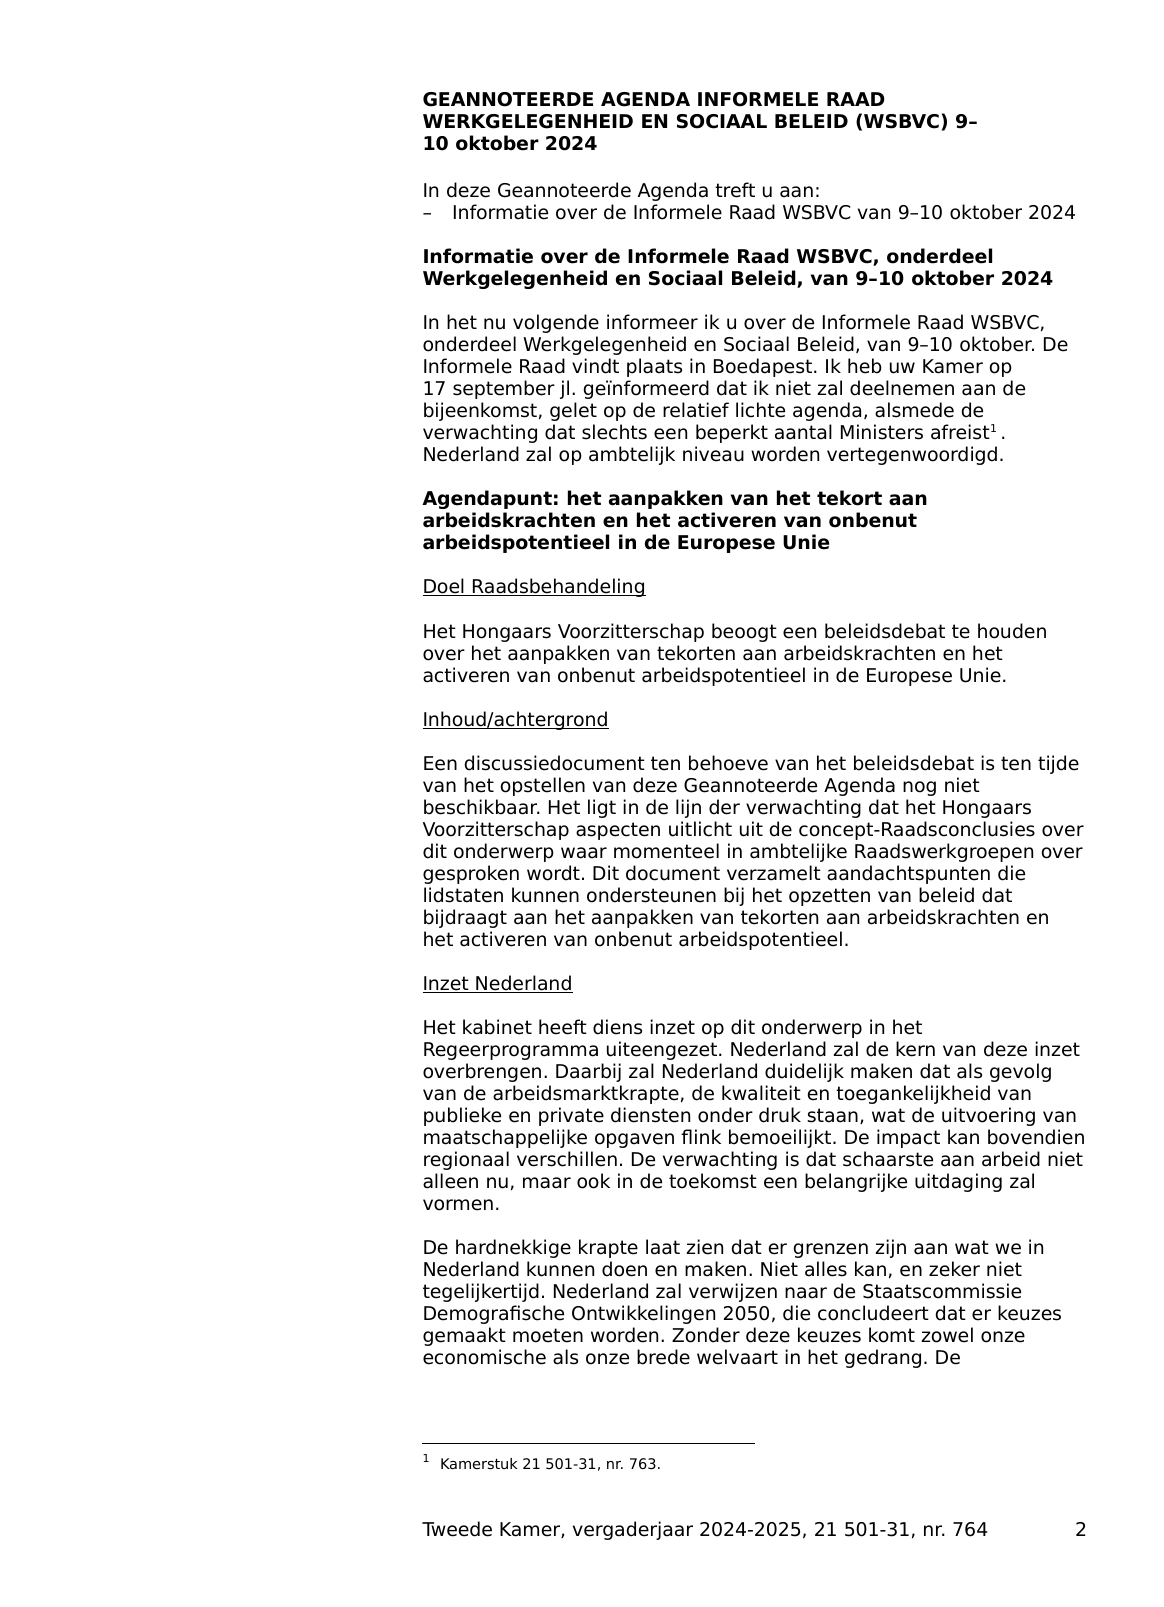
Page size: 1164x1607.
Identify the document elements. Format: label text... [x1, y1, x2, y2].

text Kamerstuk 21 501-31, nr. 763. [422, 1452, 1087, 1474]
subtitle Inzet Nederland [422, 973, 1087, 995]
subtitle Agendapunt: het aanpakken van het tekort aan arbeidskrachten en het activeren van onbenut arbeidspotentieel in de Europese Unie [422, 488, 1087, 554]
subtitle Doel Raadsbehandeling [422, 576, 1087, 598]
subtitle GEANNOTEERDE AGENDA INFORMELE RAAD WERKGELEGENHEID EN SOCIAAL BELEID (WSBVC) 9–10 oktober 2024 [422, 89, 1087, 155]
subtitle Inhoud/achtergrond [422, 709, 1087, 731]
text Het kabinet heeft diens inzet op dit onderwerp in het Regeerprogramma uiteengezet. Nederland zal de kern van deze inzet overbrengen. Daarbij zal Nederland duidelijk maken dat als gevolg van de arbeidsmarktkrapte, de kwaliteit en toegankelijkheid van publieke en private diensten onder druk staan, wat de uitvoering van maatschappelijke opgaven flink bemoeilijkt. De impact kan bovendien regionaal verschillen. De verwachting is dat schaarste aan arbeid niet alleen nu, maar ook in de toekomst een belangrijke uitdaging zal vormen. [422, 1017, 1087, 1215]
subtitle Informatie over de Informele Raad WSBVC, onderdeel Werkgelegenheid en Sociaal Beleid, van 9–10 oktober 2024 [422, 246, 1087, 290]
text In het nu volgende informeer ik u over de Informele Raad WSBVC, onderdeel Werkgelegenheid en Sociaal Beleid, van 9–10 oktober. De Informele Raad vindt plaats in Boedapest. Ik heb uw Kamer op 17 september jl. geïnformeerd dat ik niet zal deelnemen aan de bijeenkomst, gelet op de relatief lichte agenda, alsmede de verwachting dat slechts een beperkt aantal Ministers afreist. Nederland zal op ambtelijk niveau worden vertegenwoordigd. [422, 312, 1087, 466]
text Het Hongaars Voorzitterschap beoogt een beleidsdebat te houden over het aanpakken van tekorten aan arbeidskrachten en het activeren van onbenut arbeidspotentieel in de Europese Unie. [422, 621, 1087, 687]
text Een discussiedocument ten behoeve van het beleidsdebat is ten tijde van het opstellen van deze Geannoteerde Agenda nog niet beschikbaar. Het ligt in de lijn der verwachting dat het Hongaars Voorzitterschap aspecten uitlicht uit de concept-Raadsconclusies over dit onderwerp waar momenteel in ambtelijke Raadswerkgroepen over gesproken wordt. Dit document verzamelt aandachtspunten die lidstaten kunnen ondersteunen bij het opzetten van beleid dat bijdraagt aan het aanpakken van tekorten aan arbeidskrachten en het activeren van onbenut arbeidspotentieel. [422, 753, 1087, 951]
text – Informatie over de Informele Raad WSBVC van 9–10 oktober 2024 [422, 202, 1087, 224]
text De hardnekkige krapte laat zien dat er grenzen zijn aan wat we in Nederland kunnen doen en maken. Niet alles kan, en zeker niet tegelijkertijd. Nederland zal verwijzen naar de Staatscommissie Demografische Ontwikkelingen 2050, die concludeert dat er keuzes gemaakt moeten worden. Zonder deze keuzes komt zowel onze economische als onze brede welvaart in het gedrang. De [422, 1237, 1087, 1369]
text In deze Geannoteerde Agenda treft u aan: [422, 180, 1087, 202]
